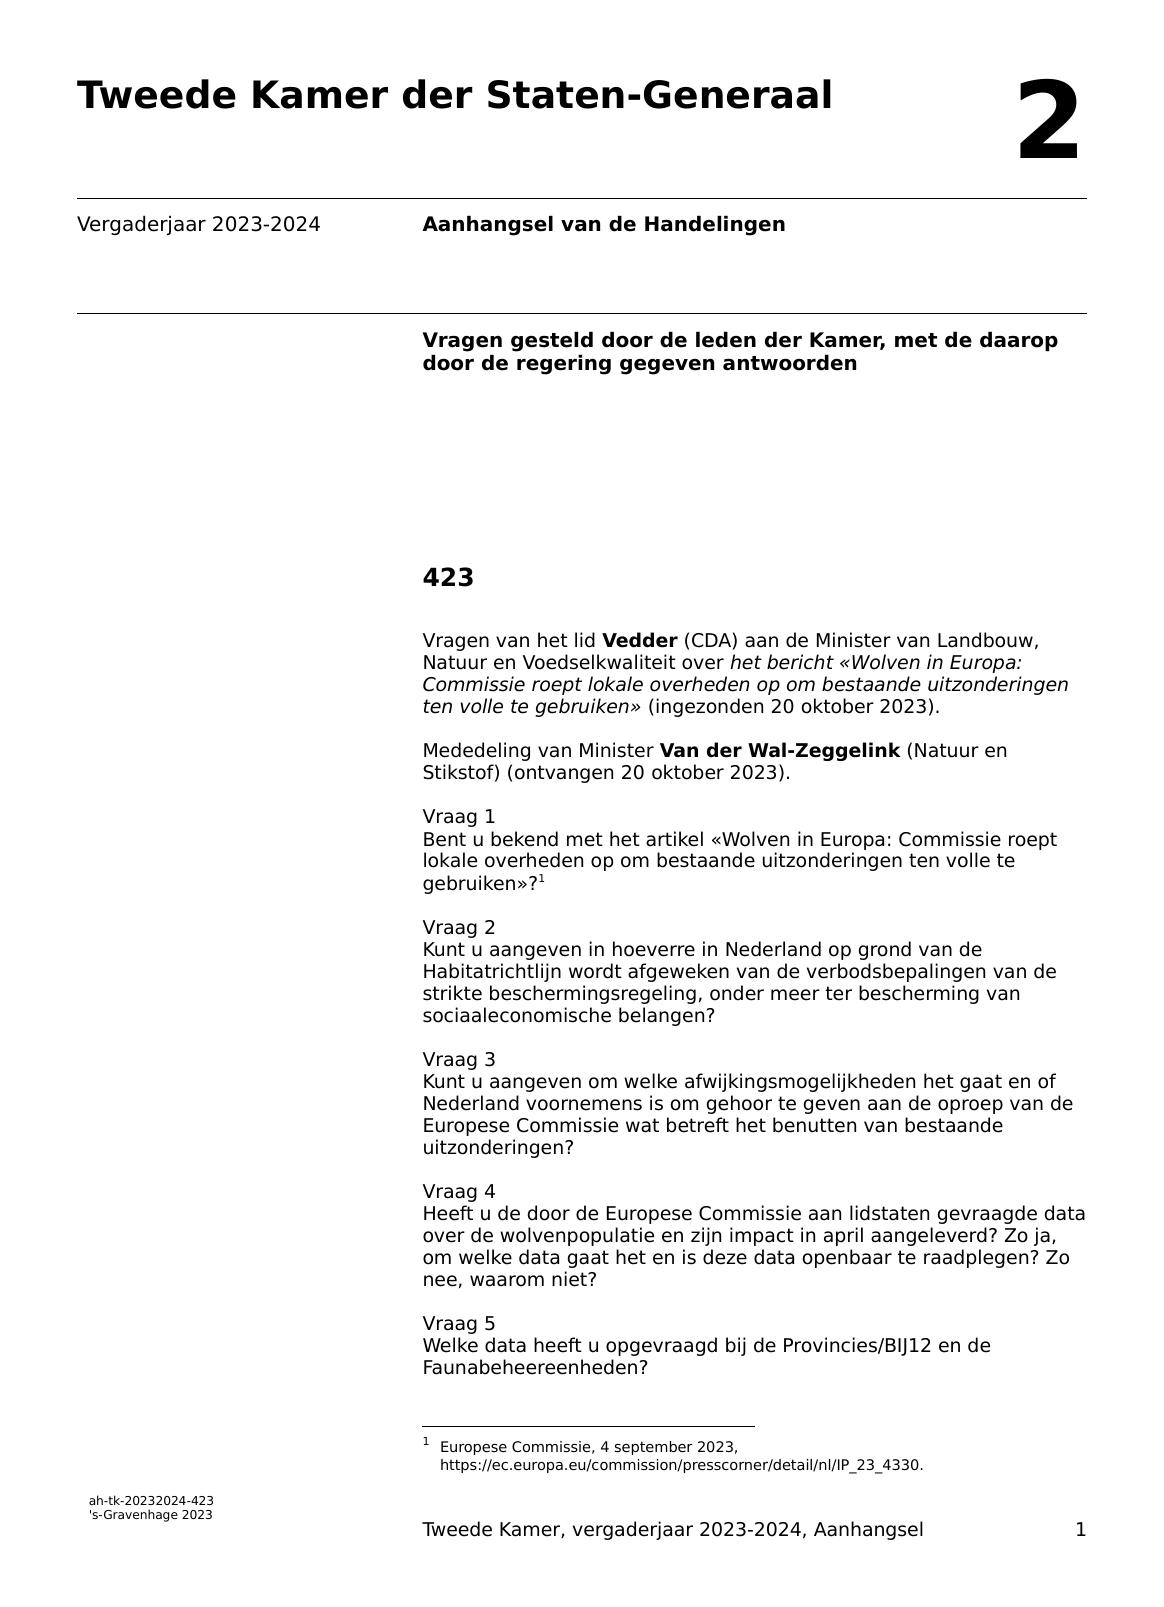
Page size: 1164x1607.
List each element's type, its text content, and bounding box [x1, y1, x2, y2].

text Vraag 5 [422, 1313, 1087, 1335]
table_header Tweede Kamer der Staten-Generaal [77, 59, 886, 198]
text Vraag 3 [422, 1049, 1087, 1071]
table_cell Aanhangsel van de Handelingen [422, 199, 1087, 313]
text 's-Gravenhage 2023 [88, 1508, 323, 1522]
text Bent u bekend met het artikel «Wolven in Europa: Commissie roept lokale overheden op om bestaande uitzonderingen ten volle te gebruiken»? [422, 828, 1087, 894]
table_cell Vragen gesteld door de leden der Kamer, met de daarop door de regering gegeven antwoorden [422, 314, 1087, 375]
text Vraag 2 [422, 917, 1087, 938]
text ah-tk-20232024-423 [88, 1494, 323, 1508]
text Mededeling van Minister Van der Wal-Zeggelink (Natuur en Stikstof) (ontvangen 20 oktober 2023). [422, 740, 1087, 784]
text Vraag 4 [422, 1181, 1087, 1203]
text Vraag 1 [422, 806, 1087, 828]
table_header 2 [886, 59, 1087, 198]
text Kunt u aangeven om welke afwijkingsmogelijkheden het gaat en of Nederland voornemens is om gehoor te geven aan de oproep van de Europese Commissie wat betreft het benutten van bestaande uitzonderingen? [422, 1071, 1087, 1158]
table_cell [77, 314, 422, 375]
text Europese Commissie, 4 september 2023, https://ec.europa.eu/commission/presscorner/detail/nl/IP_23_4330. [422, 1435, 1087, 1474]
text Heeft u de door de Europese Commissie aan lidstaten gevraagde data over de wolvenpopulatie en zijn impact in april aangeleverd? Zo ja, om welke data gaat het en is deze data openbaar te raadplegen? Zo nee, waarom niet? [422, 1203, 1087, 1291]
text Kunt u aangeven in hoeverre in Nederland op grond van de Habitatrichtlijn wordt afgeweken van de verbodsbepalingen van de strikte beschermingsregeling, onder meer ter bescherming van sociaaleconomische belangen? [422, 938, 1087, 1026]
text 423 [422, 563, 1087, 592]
text Welke data heeft u opgevraagd bij de Provincies/BIJ12 en de Faunabeheereenheden? [422, 1335, 1087, 1379]
text Vragen van het lid Vedder (CDA) aan de Minister van Landbouw, Natuur en Voedselkwaliteit over het bericht «Wolven in Europa: Commissie roept lokale overheden op om bestaande uitzonderingen ten volle te gebruiken» (ingezonden 20 oktober 2023). [422, 630, 1087, 718]
table_cell Vergaderjaar 2023-2024 [77, 199, 422, 313]
